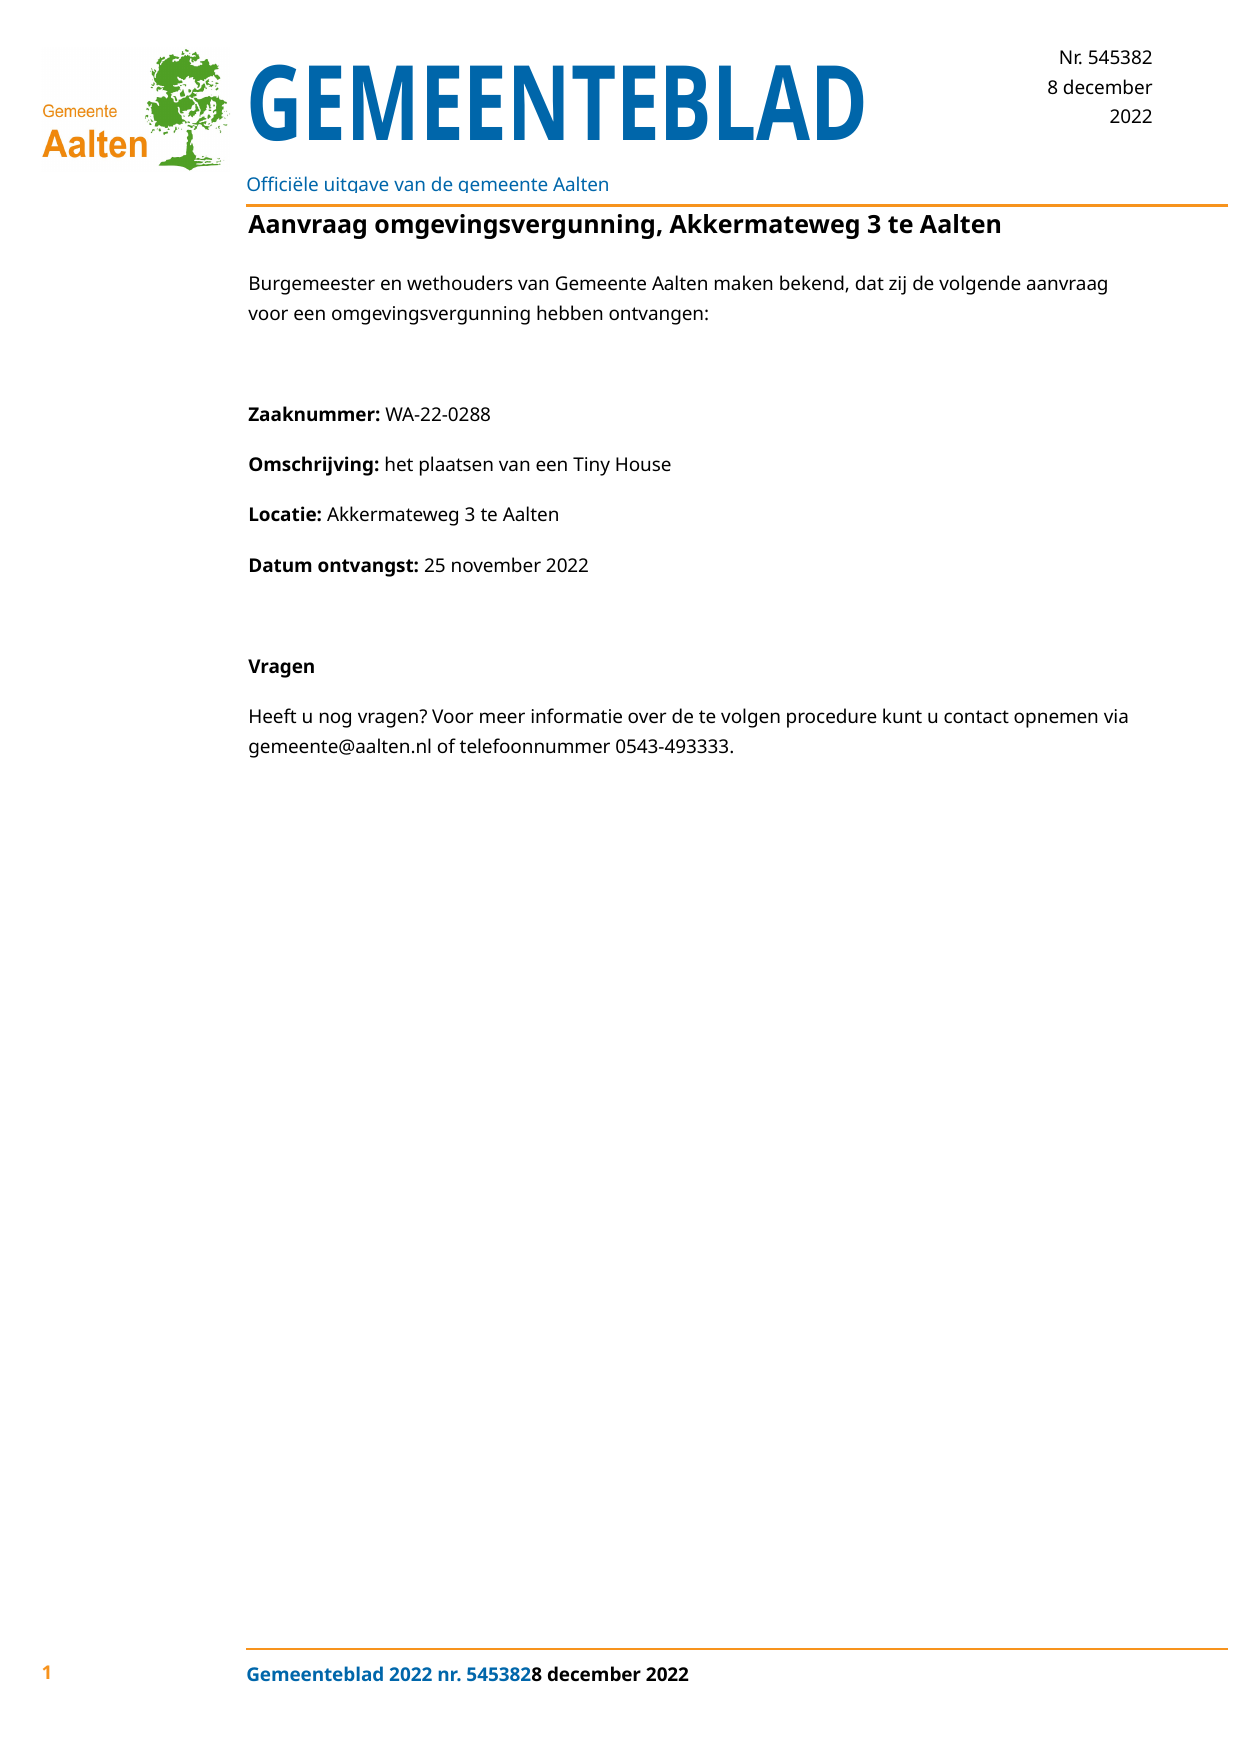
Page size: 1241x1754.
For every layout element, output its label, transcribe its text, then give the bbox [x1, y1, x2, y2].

text Burgemeester en wethouders van Gemeente Aalten maken bekend, dat zij de volgende aanvraag voor een omgevingsvergunning hebben ontvangen: [248, 270, 1152, 326]
text Datum ontvangst: 25 november 2022 [248, 552, 1152, 578]
picture [41, 47, 231, 172]
text Vragen [248, 653, 1152, 678]
text Locatie: Akkermateweg 3 te Aalten [248, 502, 1152, 527]
text Heeft u nog vragen? Voor meer informatie over de te volgen procedure kunt u contact opnemen via gemeente@aalten.nl of telefoonnummer 0543-493333. [248, 703, 1152, 758]
text Aanvraag omgevingsvergunning, Akkermateweg 3 te Aalten [248, 207, 1152, 241]
text Omschrijving: het plaatsen van een Tiny House [248, 451, 1152, 477]
text Zaaknummer: WA-22-0288 [248, 401, 1152, 426]
